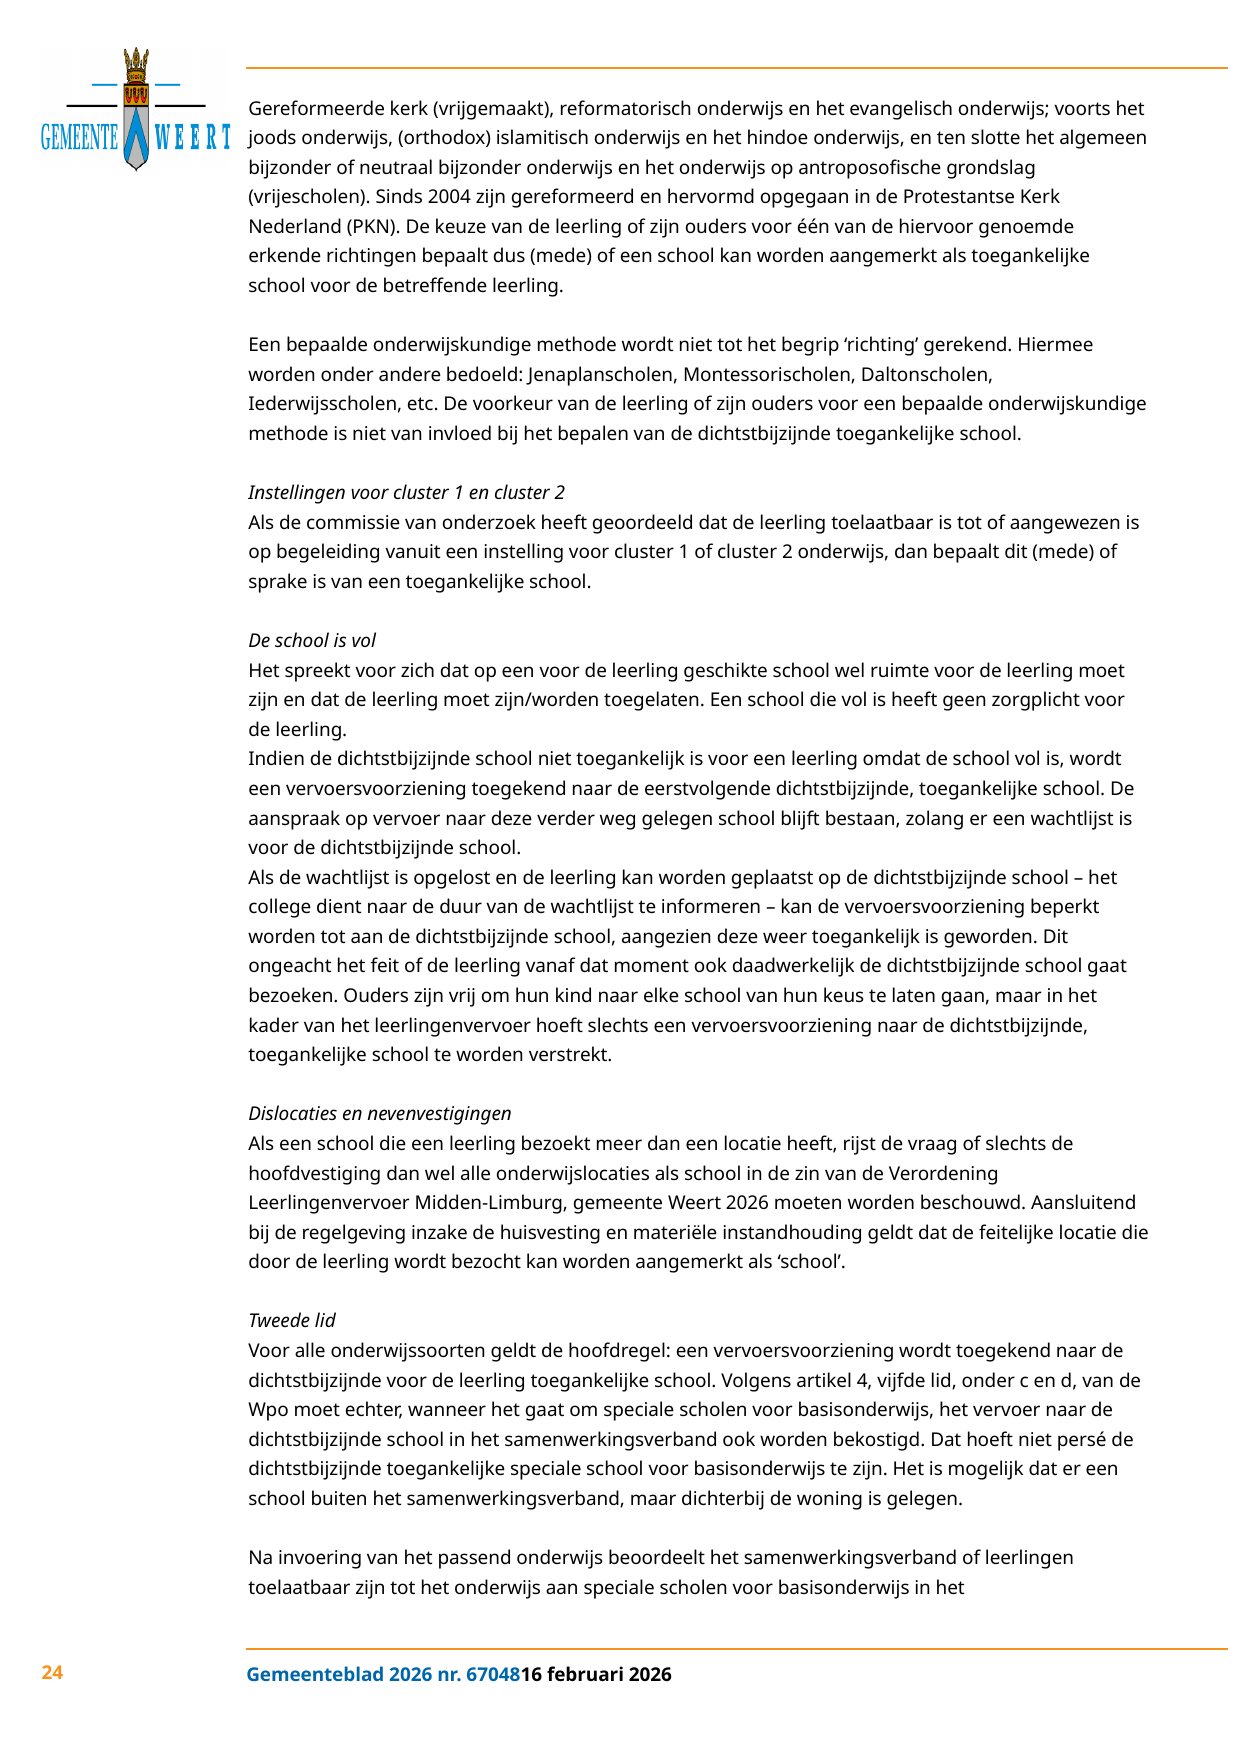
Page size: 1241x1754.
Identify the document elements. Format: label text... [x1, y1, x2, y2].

text Indien de dichtstbijzijnde school niet toegankelijk is voor een leerling omdat de school vol is, wordt een vervoersvoorziening toegekend naar de eerstvolgende dichtstbijzijnde, toegankelijke school. De aanspraak op vervoer naar deze verder weg gelegen school blijft bestaan, zolang er een wachtlijst is voor de dichtstbijzijnde school. [248, 746, 1152, 860]
text Gereformeerde kerk (vrijgemaakt), reformatorisch onderwijs en het evangelisch onderwijs; voorts het joods onderwijs, (orthodox) islamitisch onderwijs en het hindoe onderwijs, en ten slotte het algemeen bijzonder of neutraal bijzonder onderwijs en het onderwijs op antroposofische grondslag (vrijescholen). Sinds 2004 zijn gereformeerd en hervormd opgegaan in de Protestantse Kerk Nederland (PKN). De keuze van de leerling of zijn ouders voor één van de hiervoor genoemde erkende richtingen bepaalt dus (mede) of een school kan worden aangemerkt als toegankelijke school voor de betreffende leerling. [248, 95, 1152, 298]
text Het spreekt voor zich dat op een voor de leerling geschikte school wel ruimte voor de leerling moet zijn en dat de leerling moet zijn/worden toegelaten. Een school die vol is heeft geen zorgplicht voor de leerling. [248, 657, 1152, 742]
text Dislocaties en nevenvestigingen [248, 1101, 1152, 1126]
text Instellingen voor cluster 1 en cluster 2 [248, 479, 1152, 505]
text Als de wachtlijst is opgelost en de leerling kan worden geplaatst op de dichtstbijzijnde school – het college dient naar de duur van de wachtlijst te informeren – kan de vervoersvoorziening beperkt worden tot aan de dichtstbijzijnde school, aangezien deze weer toegankelijk is geworden. Dit ongeacht het feit of de leerling vanaf dat moment ook daadwerkelijk de dichtstbijzijnde school gaat bezoeken. Ouders zijn vrij om hun kind naar elke school van hun keus te laten gaan, maar in het kader van het leerlingenvervoer hoeft slechts een vervoersvoorziening naar de dichtstbijzijnde, toegankelijke school te worden verstrekt. [248, 864, 1152, 1067]
text Als de commissie van onderzoek heeft geoordeeld dat de leerling toelaatbaar is tot of aangewezen is op begeleiding vanuit een instelling voor cluster 1 of cluster 2 onderwijs, dan bepaalt dit (mede) of sprake is van een toegankelijke school. [248, 509, 1152, 594]
text De school is vol [248, 627, 1152, 653]
text Als een school die een leerling bezoekt meer dan een locatie heeft, rijst de vraag of slechts de hoofdvestiging dan wel alle onderwijslocaties als school in de zin van de Verordening Leerlingenvervoer Midden-Limburg, gemeente Weert 2026 moeten worden beschouwd. Aansluitend bij de regelgeving inzake de huisvesting en materiële instandhouding geldt dat de feitelijke locatie die door de leerling wordt bezocht kan worden aangemerkt als ‘school’. [248, 1130, 1152, 1274]
text Voor alle onderwijssoorten geldt de hoofdregel: een vervoersvoorziening wordt toegekend naar de dichtstbijzijnde voor de leerling toegankelijke school. Volgens artikel 4, vijfde lid, onder c en d, van de Wpo moet echter, wanneer het gaat om speciale scholen voor basisonderwijs, het vervoer naar de dichtstbijzijnde school in het samenwerkingsverband ook worden bekostigd. Dat hoeft niet persé de dichtstbijzijnde toegankelijke speciale school voor basisonderwijs te zijn. Het is mogelijk dat er een school buiten het samenwerkingsverband, maar dichterbij de woning is gelegen. [248, 1337, 1152, 1511]
text Een bepaalde onderwijskundige methode wordt niet tot het begrip ‘richting’ gerekend. Hiermee worden onder andere bedoeld: Jenaplanscholen, Montessorischolen, Daltonscholen, Iederwijsscholen, etc. De voorkeur van de leerling of zijn ouders voor een bepaalde onderwijskundige methode is niet van invloed bij het bepalen van de dichtstbijzijnde toegankelijke school. [248, 331, 1152, 446]
picture [41, 47, 231, 172]
text Tweede lid [248, 1308, 1152, 1333]
text Na invoering van het passend onderwijs beoordeelt het samenwerkingsverband of leerlingen toelaatbaar zijn tot het onderwijs aan speciale scholen voor basisonderwijs in het [248, 1544, 1152, 1600]
